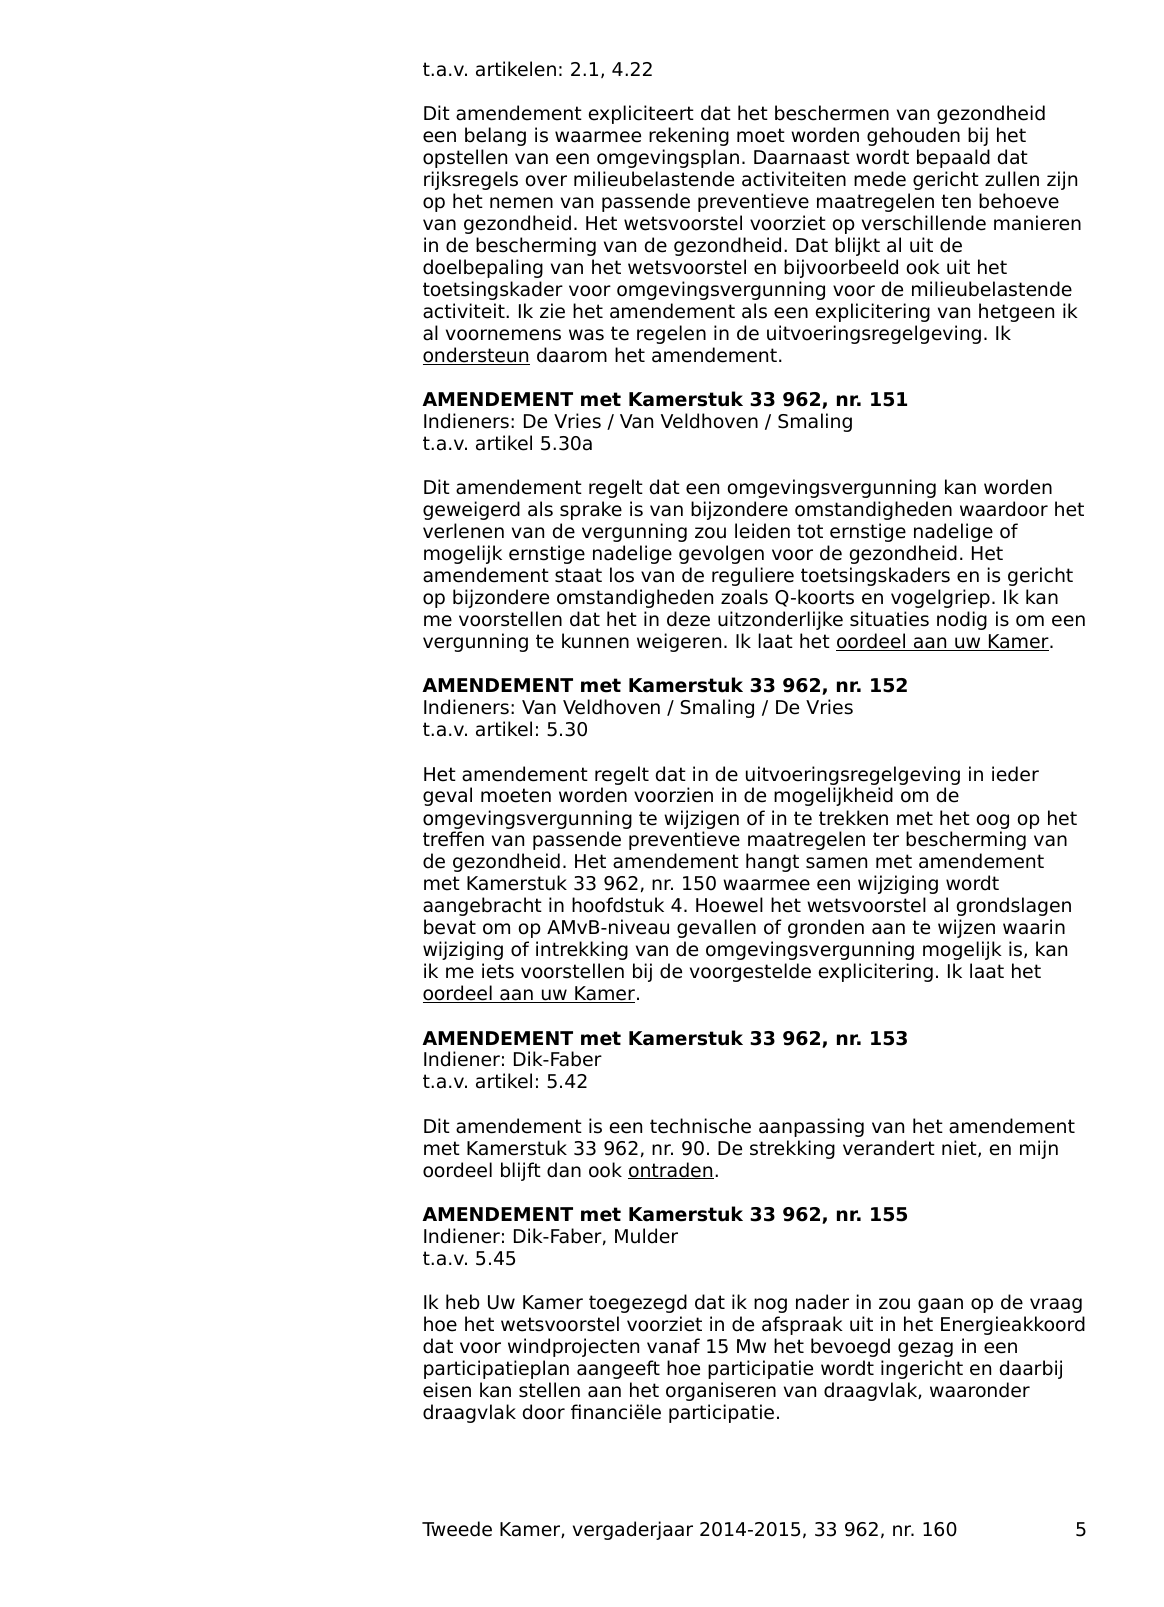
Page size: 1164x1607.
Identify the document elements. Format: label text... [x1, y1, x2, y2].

text Dit amendement is een technische aanpassing van het amendement met Kamerstuk 33 962, nr. 90. De strekking verandert niet, en mijn oordeel blijft dan ook ontraden. [422, 1116, 1087, 1181]
text Indieners: De Vries / Van Veldhoven / Smaling [422, 411, 1087, 433]
text AMENDEMENT met Kamerstuk 33 962, nr. 153 [422, 1027, 1087, 1049]
text Indiener: Dik-Faber [422, 1049, 1087, 1071]
text Indieners: Van Veldhoven / Smaling / De Vries [422, 697, 1087, 719]
text t.a.v. artikel: 5.30 [422, 719, 1087, 741]
text Het amendement regelt dat in de uitvoeringsregelgeving in ieder geval moeten worden voorzien in de mogelijkheid om de omgevingsvergunning te wijzigen of in te trekken met het oog op het treffen van passende preventieve maatregelen ter bescherming van de gezondheid. Het amendement hangt samen met amendement met Kamerstuk 33 962, nr. 150 waarmee een wijziging wordt aangebracht in hoofdstuk 4. Hoewel het wetsvoorstel al grondslagen bevat om op AMvB-niveau gevallen of gronden aan te wijzen waarin wijziging of intrekking van de omgevingsvergunning mogelijk is, kan ik me iets voorstellen bij de voorgestelde explicitering. Ik laat het oordeel aan uw Kamer. [422, 763, 1087, 1005]
text t.a.v. 5.45 [422, 1248, 1087, 1269]
text Indiener: Dik-Faber, Mulder [422, 1226, 1087, 1248]
text t.a.v. artikelen: 2.1, 4.22 [422, 59, 1087, 81]
text Dit amendement expliciteert dat het beschermen van gezondheid een belang is waarmee rekening moet worden gehouden bij het opstellen van een omgevingsplan. Daarnaast wordt bepaald dat rijksregels over milieubelastende activiteiten mede gericht zullen zijn op het nemen van passende preventieve maatregelen ten behoeve van gezondheid. Het wetsvoorstel voorziet op verschillende manieren in de bescherming van de gezondheid. Dat blijkt al uit de doelbepaling van het wetsvoorstel en bijvoorbeeld ook uit het toetsingskader voor omgevingsvergunning voor de milieubelastende activiteit. Ik zie het amendement als een explicitering van hetgeen ik al voornemens was te regelen in de uitvoeringsregelgeving. Ik ondersteun daarom het amendement. [422, 103, 1087, 367]
text AMENDEMENT met Kamerstuk 33 962, nr. 152 [422, 675, 1087, 697]
text AMENDEMENT met Kamerstuk 33 962, nr. 151 [422, 389, 1087, 411]
text Ik heb Uw Kamer toegezegd dat ik nog nader in zou gaan op de vraag hoe het wetsvoorstel voorziet in de afspraak uit in het Energieakkoord dat voor windprojecten vanaf 15 Mw het bevoegd gezag in een participatieplan aangeeft hoe participatie wordt ingericht en daarbij eisen kan stellen aan het organiseren van draagvlak, waaronder draagvlak door financiële participatie. [422, 1292, 1087, 1424]
text Dit amendement regelt dat een omgevingsvergunning kan worden geweigerd als sprake is van bijzondere omstandigheden waardoor het verlenen van de vergunning zou leiden tot ernstige nadelige of mogelijk ernstige nadelige gevolgen voor de gezondheid. Het amendement staat los van de reguliere toetsingskaders en is gericht op bijzondere omstandigheden zoals Q-koorts en vogelgriep. Ik kan me voorstellen dat het in deze uitzonderlijke situaties nodig is om een vergunning te kunnen weigeren. Ik laat het oordeel aan uw Kamer. [422, 477, 1087, 653]
text t.a.v. artikel: 5.42 [422, 1071, 1087, 1093]
text t.a.v. artikel 5.30a [422, 433, 1087, 455]
text AMENDEMENT met Kamerstuk 33 962, nr. 155 [422, 1204, 1087, 1226]
